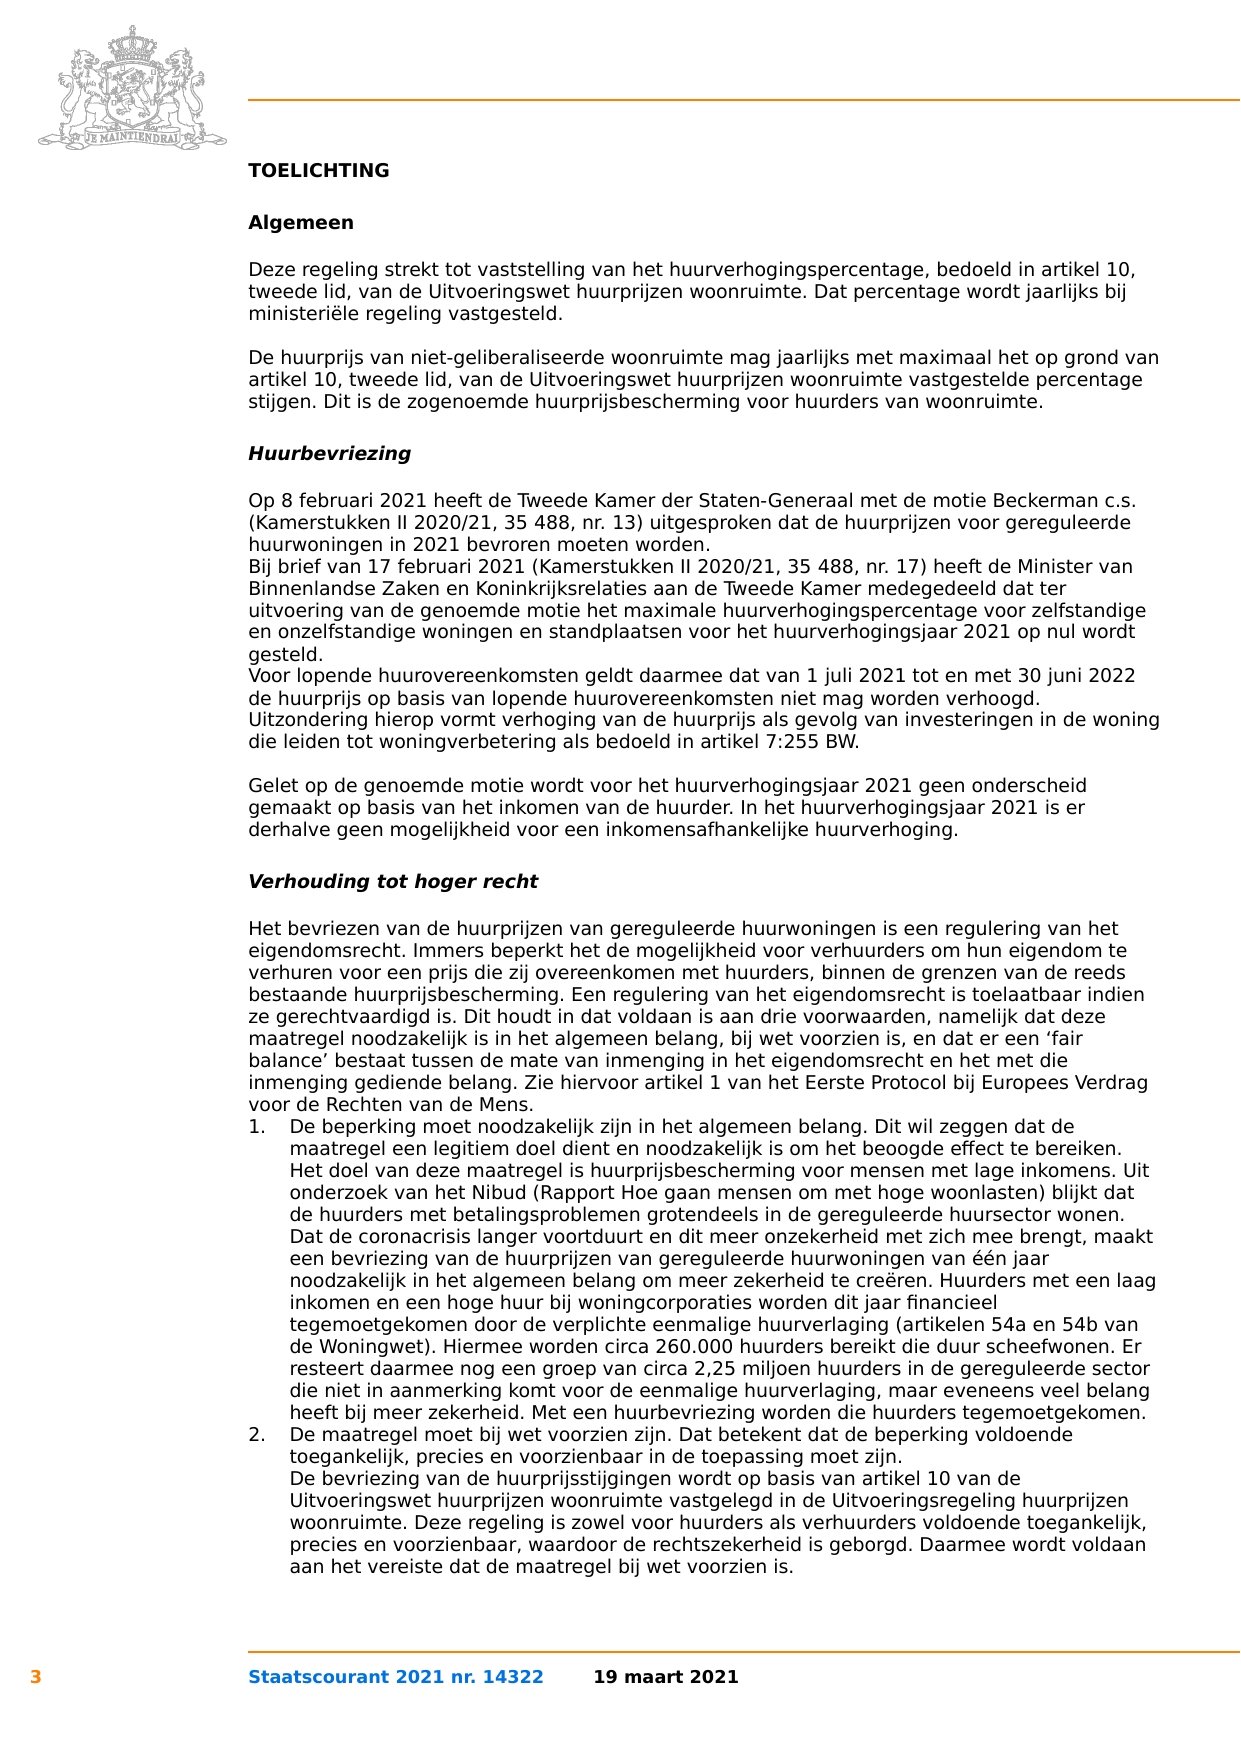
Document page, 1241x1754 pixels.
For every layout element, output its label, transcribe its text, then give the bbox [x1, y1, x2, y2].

text 1. De beperking moet noodzakelijk zijn in het algemeen belang. Dit wil zeggen dat de maatregel een legitiem doel dient en noodzakelijk is om het beoogde effect te bereiken. [248, 1116, 1163, 1160]
text Het doel van deze maatregel is huurprijsbescherming voor mensen met lage inkomens. Uit onderzoek van het Nibud (Rapport Hoe gaan mensen om met hoge woonlasten) blijkt dat de huurders met betalingsproblemen grotendeels in de gereguleerde huursector wonen. Dat de coronacrisis langer voortduurt en dit meer onzekerheid met zich mee brengt, maakt een bevriezing van de huurprijzen van gereguleerde huurwoningen van één jaar noodzakelijk in het algemeen belang om meer zekerheid te creëren. Huurders met een laag inkomen en een hoge huur bij woningcorporaties worden dit jaar financieel tegemoetgekomen door de verplichte eenmalige huurverlaging (artikelen 54a en 54b van de Woningwet). Hiermee worden circa 260.000 huurders bereikt die duur scheefwonen. Er resteert daarmee nog een groep van circa 2,25 miljoen huurders in de gereguleerde sector die niet in aanmerking komt voor de eenmalige huurverlaging, maar eveneens veel belang heeft bij meer zekerheid. Met een huurbevriezing worden die huurders tegemoetgekomen. [289, 1160, 1163, 1424]
text Voor lopende huurovereenkomsten geldt daarmee dat van 1 juli 2021 tot en met 30 juni 2022 de huurprijs op basis van lopende huurovereenkomsten niet mag worden verhoogd. Uitzondering hierop vormt verhoging van de huurprijs als gevolg van investeringen in de woning die leiden tot woningverbetering als bedoeld in artikel 7:255 BW. [248, 665, 1163, 753]
text Op 8 februari 2021 heeft de Tweede Kamer der Staten-Generaal met de motie Beckerman c.s. (Kamerstukken II 2020/21, 35 488, nr. 13) uitgesproken dat de huurprijzen voor gereguleerde huurwoningen in 2021 bevroren moeten worden. [248, 489, 1163, 556]
subtitle Huurbevriezing [248, 443, 1163, 464]
text Het bevriezen van de huurprijzen van gereguleerde huurwoningen is een regulering van het eigendomsrecht. Immers beperkt het de mogelijkheid voor verhuurders om hun eigendom te verhuren voor een prijs die zij overeenkomen met huurders, binnen de grenzen van de reeds bestaande huurprijsbescherming. Een regulering van het eigendomsrecht is toelaatbaar indien ze gerechtvaardigd is. Dit houdt in dat voldaan is aan drie voorwaarden, namelijk dat deze maatregel noodzakelijk is in het algemeen belang, bij wet voorzien is, en dat er een ‘fair balance’ bestaat tussen de mate van inmenging in het eigendomsrecht en het met die inmenging gediende belang. Zie hiervoor artikel 1 van het Eerste Protocol bij Europees Verdrag voor de Rechten van de Mens. [248, 918, 1163, 1116]
subtitle Algemeen [248, 212, 1163, 234]
subtitle TOELICHTING [248, 160, 1163, 182]
text Gelet op de genoemde motie wordt voor het huurverhogingsjaar 2021 geen onderscheid gemaakt op basis van het inkomen van de huurder. In het huurverhogingsjaar 2021 is er derhalve geen mogelijkheid voor een inkomensafhankelijke huurverhoging. [248, 775, 1163, 841]
text Bij brief van 17 februari 2021 (Kamerstukken II 2020/21, 35 488, nr. 17) heeft de Minister van Binnenlandse Zaken en Koninkrijksrelaties aan de Tweede Kamer medegedeeld dat ter uitvoering van de genoemde motie het maximale huurverhogingspercentage voor zelfstandige en onzelfstandige woningen en standplaatsen voor het huurverhogingsjaar 2021 op nul wordt gesteld. [248, 556, 1163, 665]
text De bevriezing van de huurprijsstijgingen wordt op basis van artikel 10 van de Uitvoeringswet huurprijzen woonruimte vastgelegd in de Uitvoeringsregeling huurprijzen woonruimte. Deze regeling is zowel voor huurders als verhuurders voldoende toegankelijk, precies en voorzienbaar, waardoor de rechtszekerheid is geborgd. Daarmee wordt voldaan aan het vereiste dat de maatregel bij wet voorzien is. [289, 1468, 1163, 1577]
subtitle Verhouding tot hoger recht [248, 871, 1163, 893]
picture [38, 25, 227, 150]
text De huurprijs van niet-geliberaliseerde woonruimte mag jaarlijks met maximaal het op grond van artikel 10, tweede lid, van de Uitvoeringswet huurprijzen woonruimte vastgestelde percentage stijgen. Dit is de zogenoemde huurprijsbescherming voor huurders van woonruimte. [248, 347, 1163, 413]
text Deze regeling strekt tot vaststelling van het huurverhogingspercentage, bedoeld in artikel 10, tweede lid, van de Uitvoeringswet huurprijzen woonruimte. Dat percentage wordt jaarlijks bij ministeriële regeling vastgesteld. [248, 259, 1163, 325]
text 2. De maatregel moet bij wet voorzien zijn. Dat betekent dat de beperking voldoende toegankelijk, precies en voorzienbaar in de toepassing moet zijn. [248, 1424, 1163, 1468]
